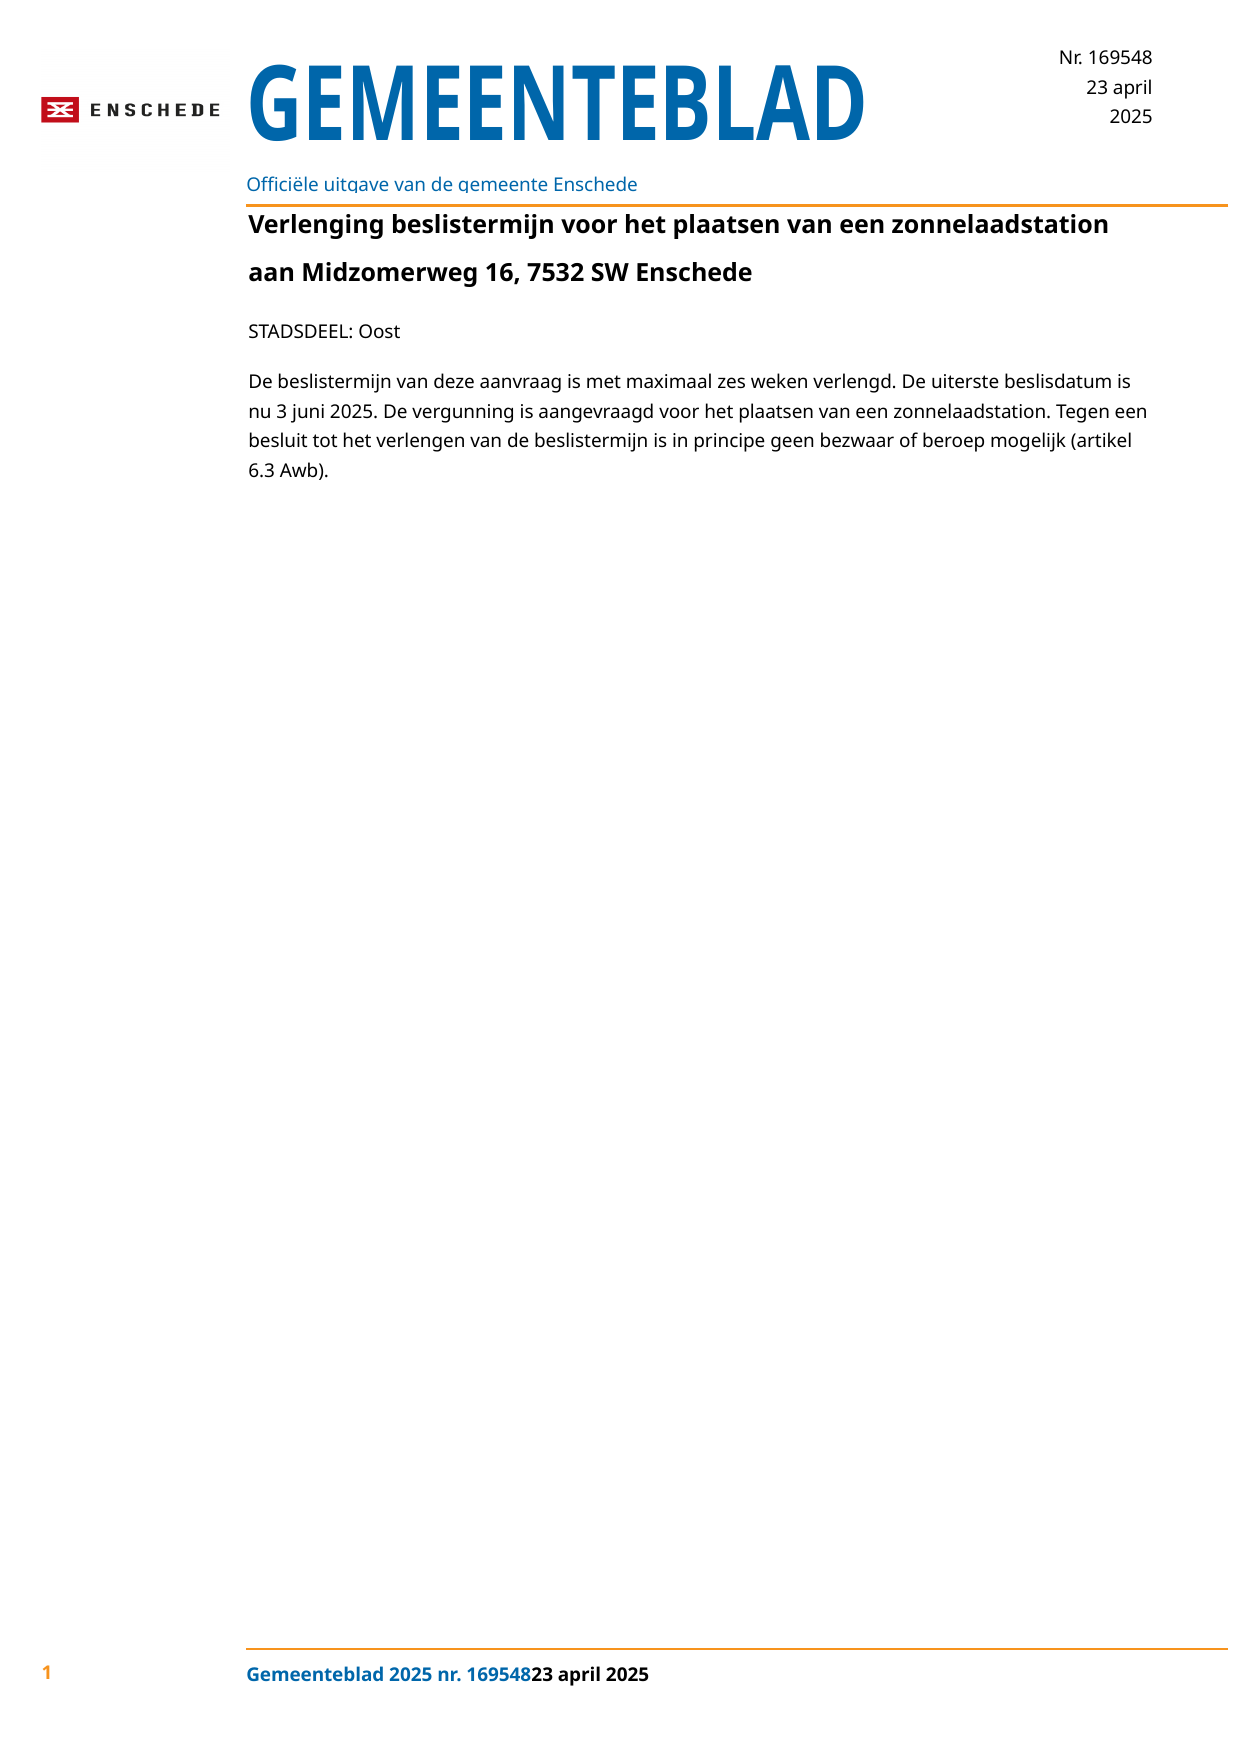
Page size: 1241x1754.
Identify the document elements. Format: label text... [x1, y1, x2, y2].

picture [41, 47, 231, 172]
text STADSDEEL: Oost [248, 318, 1152, 344]
text De beslistermijn van deze aanvraag is met maximaal zes weken verlengd. De uiterste beslisdatum is nu 3 juni 2025. De vergunning is aangevraagd voor het plaatsen van een zonnelaadstation. Tegen een besluit tot het verlengen van de beslistermijn is in principe geen bezwaar of beroep mogelijk (artikel 6.3 Awb). [248, 368, 1152, 483]
text Verlenging beslistermijn voor het plaatsen van een zonnelaadstation aan Midzomerweg 16, 7532 SW Enschede [248, 207, 1152, 288]
